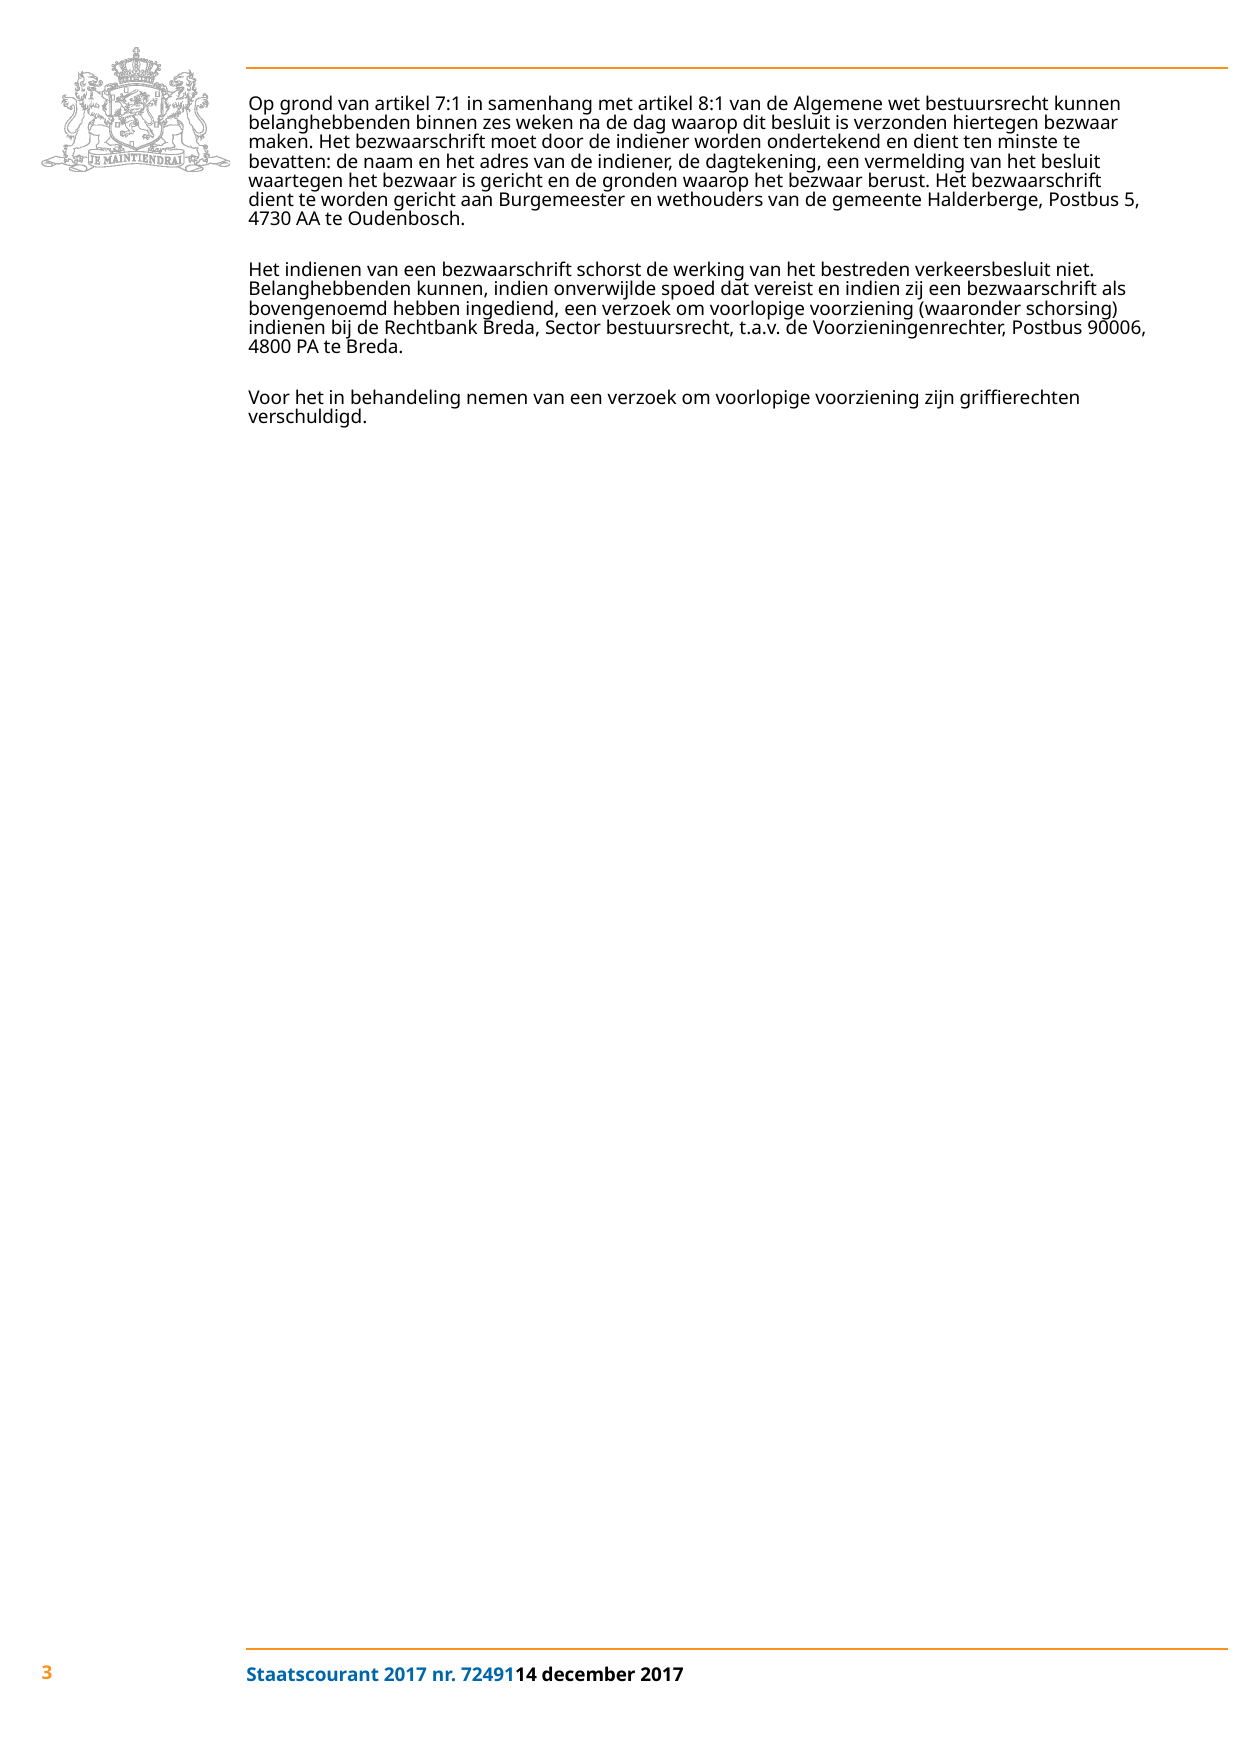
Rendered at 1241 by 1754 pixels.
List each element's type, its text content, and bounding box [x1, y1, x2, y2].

text Voor het in behandeling nemen van een verzoek om voorlopige voorziening zijn griffierechten verschuldigd. [248, 389, 1152, 427]
picture [41, 47, 231, 172]
text Het indienen van een bezwaarschrift schorst de werking van het bestreden verkeersbesluit niet. Belanghebbenden kunnen, indien onverwijlde spoed dat vereist en indien zij een bezwaarschrift als bovengenoemd hebben ingediend, een verzoek om voorlopige voorziening (waaronder schorsing) indienen bij de Rechtbank Breda, Sector bestuursrecht, t.a.v. de Voorzieningenrechter, Postbus 90006, 4800 PA te Breda. [248, 261, 1152, 357]
text Op grond van artikel 7:1 in samenhang met artikel 8:1 van de Algemene wet bestuursrecht kunnen belanghebbenden binnen zes weken na de dag waarop dit besluit is verzonden hiertegen bezwaar maken. Het bezwaarschrift moet door de indiener worden ondertekend en dient ten minste te bevatten: de naam en het adres van de indiener, de dagtekening, een vermelding van het besluit waartegen het bezwaar is gericht en de gronden waarop het bezwaar berust. Het bezwaarschrift dient te worden gericht aan Burgemeester en wethouders van de gemeente Halderberge, Postbus 5, 4730 AA te Oudenbosch. [248, 95, 1152, 230]
